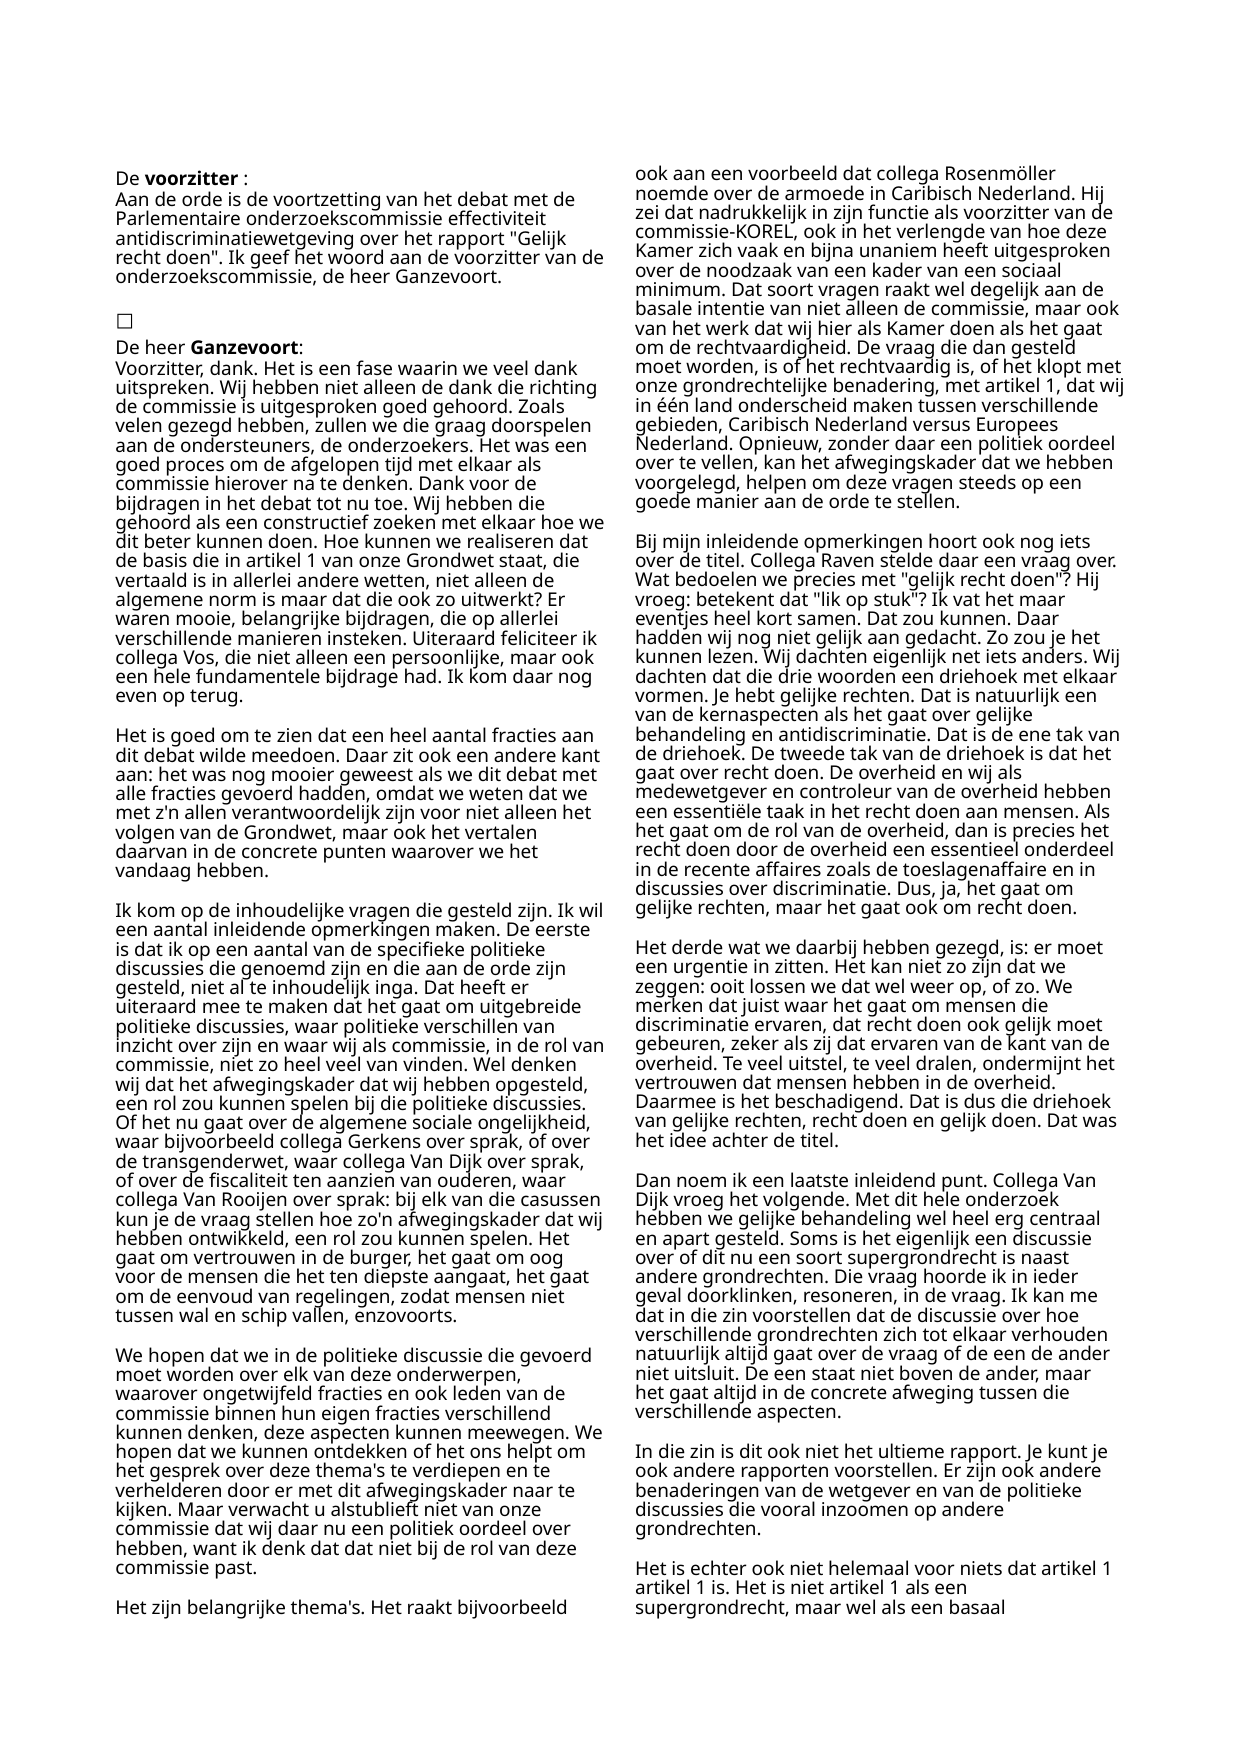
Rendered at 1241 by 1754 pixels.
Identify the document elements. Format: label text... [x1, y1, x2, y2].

text We hopen dat we in de politieke discussie die gevoerd moet worden over elk van deze onderwerpen, waarover ongetwijfeld fracties en ook leden van de commissie binnen hun eigen fracties verschillend kunnen denken, deze aspecten kunnen meewegen. We hopen dat we kunnen ontdekken of het ons helpt om het gesprek over deze thema's te verdiepen en te verhelderen door er met dit afwegingskader naar te kijken. Maar verwacht u alstublieft niet van onze commissie dat wij daar nu een politiek oordeel over hebben, want ik denk dat dat niet bij de rol van deze commissie past. [115, 1347, 605, 1578]
text Voorzitter, dank. Het is een fase waarin we veel dank uitspreken. Wij hebben niet alleen de dank die richting de commissie is uitgesproken goed gehoord. Zoals velen gezegd hebben, zullen we die graag doorspelen aan de ondersteuners, de onderzoekers. Het was een goed proces om de afgelopen tijd met elkaar als commissie hierover na te denken. Dank voor de bijdragen in het debat tot nu toe. Wij hebben die gehoord als een constructief zoeken met elkaar hoe we dit beter kunnen doen. Hoe kunnen we realiseren dat de basis die in artikel 1 van onze Grondwet staat, die vertaald is in allerlei andere wetten, niet alleen de algemene norm is maar dat die ook zo uitwerkt? Er waren mooie, belangrijke bijdragen, die op allerlei verschillende manieren insteken. Uiteraard feliciteer ik collega Vos, die niet alleen een persoonlijke, maar ook een hele fundamentele bijdrage had. Ik kom daar nog even op terug. [115, 360, 605, 707]
text Het is goed om te zien dat een heel aantal fracties aan dit debat wilde meedoen. Daar zit ook een andere kant aan: het was nog mooier geweest als we dit debat met alle fracties gevoerd hadden, omdat we weten dat we met z'n allen verantwoordelijk zijn voor niet alleen het volgen van de Grondwet, maar ook het vertalen daarvan in de concrete punten waarover we het vandaag hebben. [115, 727, 605, 881]
text De voorzitter : [115, 165, 605, 191]
text Aan de orde is de voortzetting van het debat met de Parlementaire onderzoekscommissie effectiviteit antidiscriminatiewetgeving over het rapport "Gelijk recht doen". Ik geef het woord aan de voorzitter van de onderzoekscommissie, de heer Ganzevoort. [115, 191, 605, 287]
text ook aan een voorbeeld dat collega Rosenmöller noemde over de armoede in Caribisch Nederland. Hij zei dat nadrukkelijk in zijn functie als voorzitter van de commissie-KOREL, ook in het verlengde van hoe deze Kamer zich vaak en bijna unaniem heeft uitgesproken over de noodzaak van een kader van een sociaal minimum. Dat soort vragen raakt wel degelijk aan de basale intentie van niet alleen de commissie, maar ook van het werk dat wij hier als Kamer doen als het gaat om de rechtvaardigheid. De vraag die dan gesteld moet worden, is of het rechtvaardig is, of het klopt met onze grondrechtelijke benadering, met artikel 1, dat wij in één land onderscheid maken tussen verschillende gebieden, Caribisch Nederland versus Europees Nederland. Opnieuw, zonder daar een politiek oordeel over te vellen, kan het afwegingskader dat we hebben voorgelegd, helpen om deze vragen steeds op een goede manier aan de orde te stellen. [635, 165, 1125, 512]
text Het zijn belangrijke thema's. Het raakt bijvoorbeeld [115, 1599, 605, 1618]
text Ik kom op de inhoudelijke vragen die gesteld zijn. Ik wil een aantal inleidende opmerkingen maken. De eerste is dat ik op een aantal van de specifieke politieke discussies die genoemd zijn en die aan de orde zijn gesteld, niet al te inhoudelijk inga. Dat heeft er uiteraard mee te maken dat het gaat om uitgebreide politieke discussies, waar politieke verschillen van inzicht over zijn en waar wij als commissie, in de rol van commissie, niet zo heel veel van vinden. Wel denken wij dat het afwegingskader dat wij hebben opgesteld, een rol zou kunnen spelen bij die politieke discussies. Of het nu gaat over de algemene sociale ongelijkheid, waar bijvoorbeeld collega Gerkens over sprak, of over de transgenderwet, waar collega Van Dijk over sprak, of over de fiscaliteit ten aanzien van ouderen, waar collega Van Rooijen over sprak: bij elk van die casussen kun je de vraag stellen hoe zo'n afwegingskader dat wij hebben ontwikkeld, een rol zou kunnen spelen. Het gaat om vertrouwen in de burger, het gaat om oog voor de mensen die het ten diepste aangaat, het gaat om de eenvoud van regelingen, zodat mensen niet tussen wal en schip vallen, enzovoorts. [115, 902, 605, 1326]
text Het derde wat we daarbij hebben gezegd, is: er moet een urgentie in zitten. Het kan niet zo zijn dat we zeggen: ooit lossen we dat wel weer op, of zo. We merken dat juist waar het gaat om mensen die discriminatie ervaren, dat recht doen ook gelijk moet gebeuren, zeker als zij dat ervaren van de kant van de overheid. Te veel uitstel, te veel dralen, ondermijnt het vertrouwen dat mensen hebben in de overheid. Daarmee is het beschadigend. Dat is dus die driehoek van gelijke rechten, recht doen en gelijk doen. Dat was het idee achter de titel. [635, 939, 1125, 1151]
text Het is echter ook niet helemaal voor niets dat artikel 1 artikel 1 is. Het is niet artikel 1 als een supergrondrecht, maar wel als een basaal [635, 1560, 1125, 1618]
text Dan noem ik een laatste inleidend punt. Collega Van Dijk vroeg het volgende. Met dit hele onderzoek hebben we gelijke behandeling wel heel erg centraal en apart gesteld. Soms is het eigenlijk een discussie over of dit nu een soort supergrondrecht is naast andere grondrechten. Die vraag hoorde ik in ieder geval doorklinken, resoneren, in de vraag. Ik kan me dat in die zin voorstellen dat de discussie over hoe verschillende grondrechten zich tot elkaar verhouden natuurlijk altijd gaat over de vraag of de een de ander niet uitsluit. De een staat niet boven de ander, maar het gaat altijd in de concrete afweging tussen die verschillende aspecten. [635, 1172, 1125, 1422]
text In die zin is dit ook niet het ultieme rapport. Je kunt je ook andere rapporten voorstellen. Er zijn ook andere benaderingen van de wetgever en van de politieke discussies die vooral inzoomen op andere grondrechten. [635, 1443, 1125, 1539]
text ⬜ [115, 308, 605, 334]
text Bij mijn inleidende opmerkingen hoort ook nog iets over de titel. Collega Raven stelde daar een vraag over. Wat bedoelen we precies met "gelijk recht doen"? Hij vroeg: betekent dat "lik op stuk"? Ik vat het maar eventjes heel kort samen. Dat zou kunnen. Daar hadden wij nog niet gelijk aan gedacht. Zo zou je het kunnen lezen. Wij dachten eigenlijk net iets anders. Wij dachten dat die drie woorden een driehoek met elkaar vormen. Je hebt gelijke rechten. Dat is natuurlijk een van de kernaspecten als het gaat over gelijke behandeling en antidiscriminatie. Dat is de ene tak van de driehoek. De tweede tak van de driehoek is dat het gaat over recht doen. De overheid en wij als medewetgever en controleur van de overheid hebben een essentiële taak in het recht doen aan mensen. Als het gaat om de rol van de overheid, dan is precies het recht doen door de overheid een essentieel onderdeel in de recente affaires zoals de toeslagenaffaire en in discussies over discriminatie. Dus, ja, het gaat om gelijke rechten, maar het gaat ook om recht doen. [635, 533, 1125, 918]
text De heer Ganzevoort: [115, 334, 605, 360]
